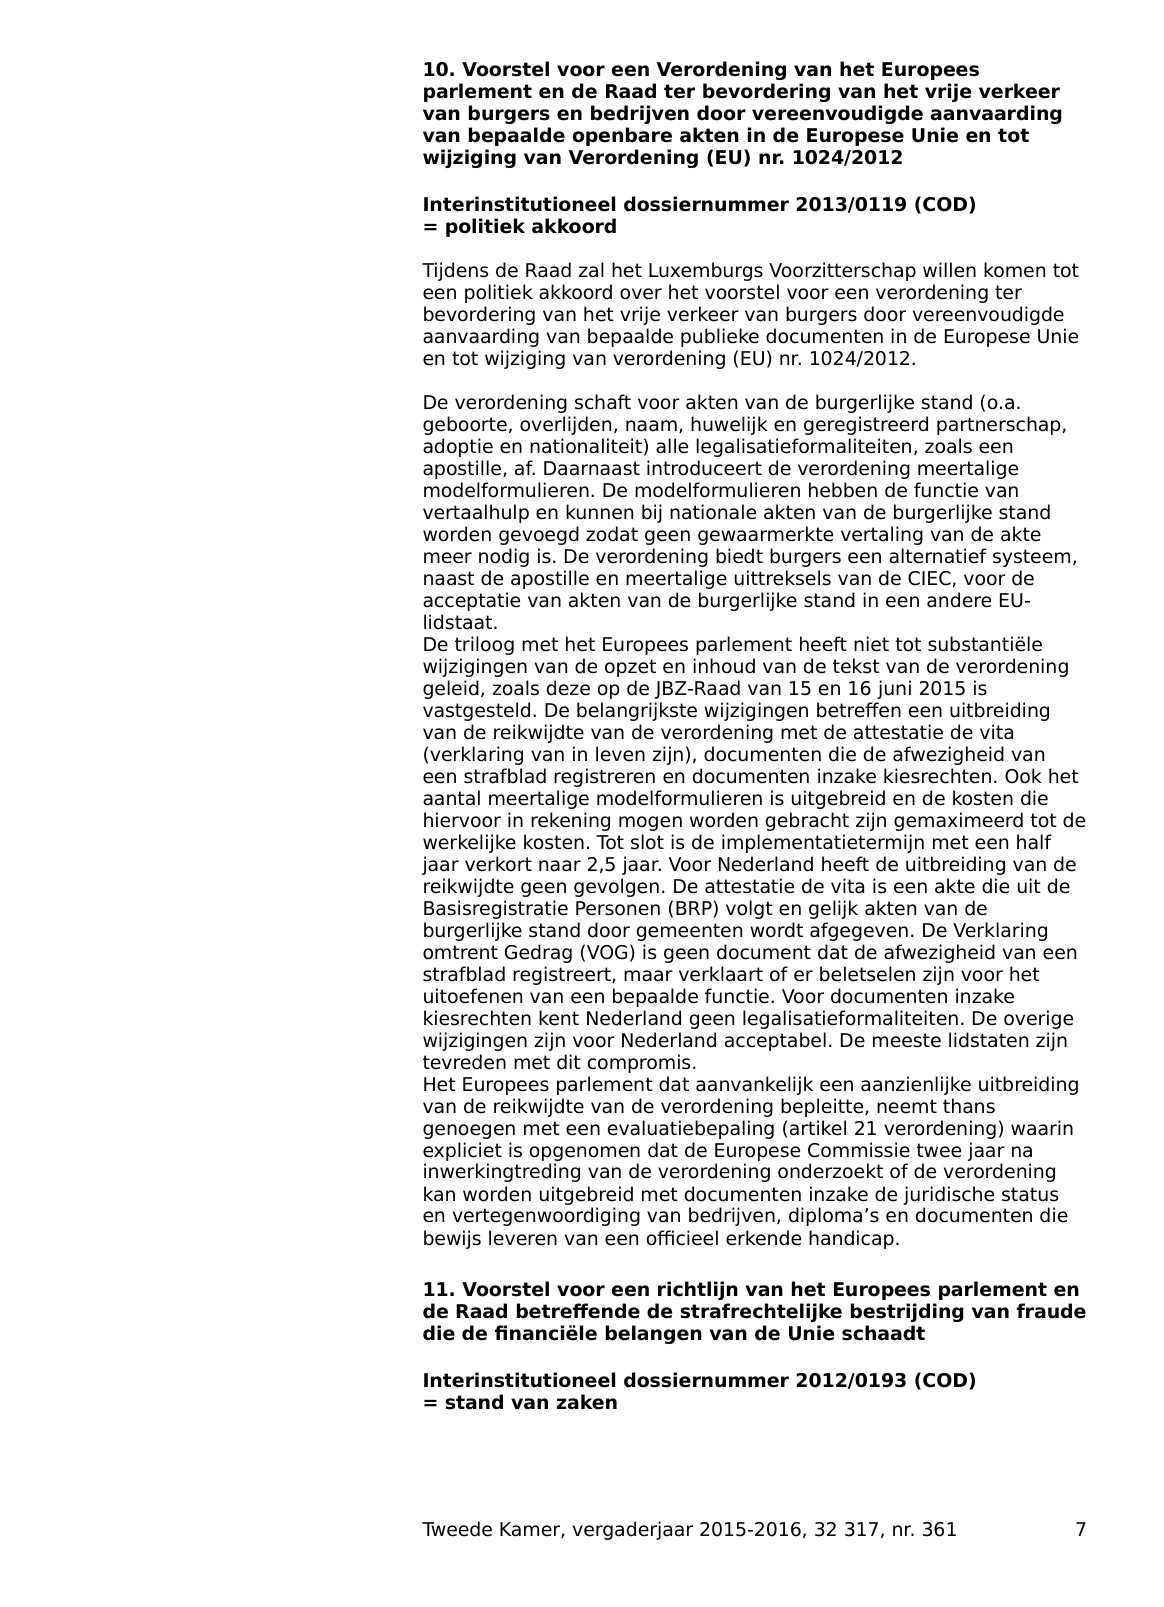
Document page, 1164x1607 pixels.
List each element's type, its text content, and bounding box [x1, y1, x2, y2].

text De verordening schaft voor akten van de burgerlijke stand (o.a. geboorte, overlijden, naam, huwelijk en geregistreerd partnerschap, adoptie en nationaliteit) alle legalisatieformaliteiten, zoals een apostille, af. Daarnaast introduceert de verordening meertalige modelformulieren. De modelformulieren hebben de functie van vertaalhulp en kunnen bij nationale akten van de burgerlijke stand worden gevoegd zodat geen gewaarmerkte vertaling van de akte meer nodig is. De verordening biedt burgers een alternatief systeem, naast de apostille en meertalige uittreksels van de CIEC, voor de acceptatie van akten van de burgerlijke stand in een andere EU-lidstaat. [422, 392, 1087, 634]
text = stand van zaken [422, 1392, 1087, 1414]
subtitle 10. Voorstel voor een Verordening van het Europees parlement en de Raad ter bevordering van het vrije verkeer van burgers en bedrijven door vereenvoudigde aanvaarding van bepaalde openbare akten in de Europese Unie en tot wijziging van Verordening (EU) nr. 1024/2012 [422, 59, 1087, 169]
text Interinstitutioneel dossiernummer 2013/0119 (COD) [422, 194, 1087, 216]
subtitle 11. Voorstel voor een richtlijn van het Europees parlement en de Raad betreffende de strafrechtelijke bestrijding van fraude die de financiële belangen van de Unie schaadt [422, 1279, 1087, 1345]
text Het Europees parlement dat aanvankelijk een aanzienlijke uitbreiding van de reikwijdte van de verordening bepleitte, neemt thans genoegen met een evaluatiebepaling (artikel 21 verordening) waarin expliciet is opgenomen dat de Europese Commissie twee jaar na inwerkingtreding van de verordening onderzoekt of de verordening kan worden uitgebreid met documenten inzake de juridische status en vertegenwoordiging van bedrijven, diploma’s en documenten die bewijs leveren van een officieel erkende handicap. [422, 1073, 1087, 1249]
text = politiek akkoord [422, 216, 1087, 238]
text De triloog met het Europees parlement heeft niet tot substantiële wijzigingen van de opzet en inhoud van de tekst van de verordening geleid, zoals deze op de JBZ-Raad van 15 en 16 juni 2015 is vastgesteld. De belangrijkste wijzigingen betreffen een uitbreiding van de reikwijdte van de verordening met de attestatie de vita (verklaring van in leven zijn), documenten die de afwezigheid van een strafblad registreren en documenten inzake kiesrechten. Ook het aantal meertalige modelformulieren is uitgebreid en de kosten die hiervoor in rekening mogen worden gebracht zijn gemaximeerd tot de werkelijke kosten. Tot slot is de implementatietermijn met een half jaar verkort naar 2,5 jaar. Voor Nederland heeft de uitbreiding van de reikwijdte geen gevolgen. De attestatie de vita is een akte die uit de Basisregistratie Personen (BRP) volgt en gelijk akten van de burgerlijke stand door gemeenten wordt afgegeven. De Verklaring omtrent Gedrag (VOG) is geen document dat de afwezigheid van een strafblad registreert, maar verklaart of er beletselen zijn voor het uitoefenen van een bepaalde functie. Voor documenten inzake kiesrechten kent Nederland geen legalisatieformaliteiten. De overige wijzigingen zijn voor Nederland acceptabel. De meeste lidstaten zijn tevreden met dit compromis. [422, 634, 1087, 1073]
text Tijdens de Raad zal het Luxemburgs Voorzitterschap willen komen tot een politiek akkoord over het voorstel voor een verordening ter bevordering van het vrije verkeer van burgers door vereenvoudigde aanvaarding van bepaalde publieke documenten in de Europese Unie en tot wijziging van verordening (EU) nr. 1024/2012. [422, 260, 1087, 370]
text Interinstitutioneel dossiernummer 2012/0193 (COD) [422, 1370, 1087, 1392]
